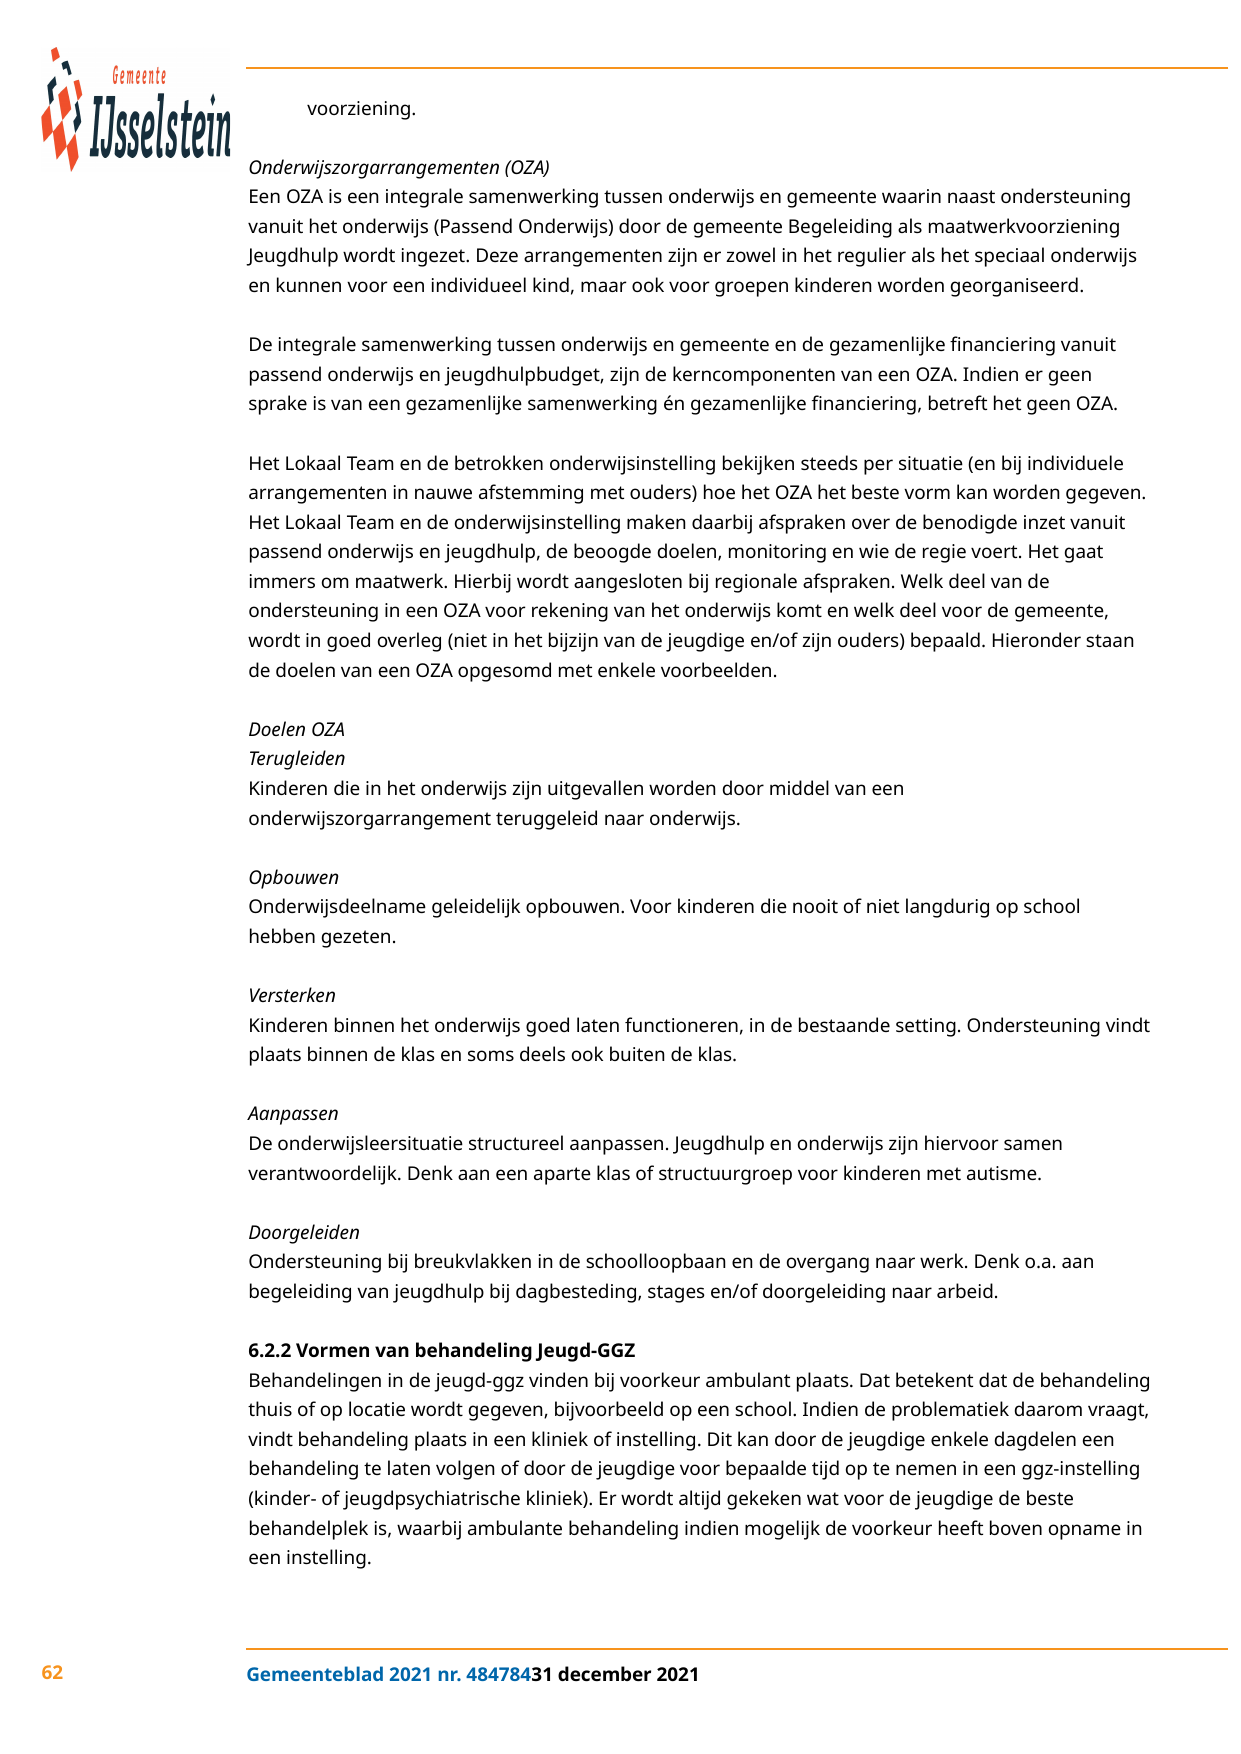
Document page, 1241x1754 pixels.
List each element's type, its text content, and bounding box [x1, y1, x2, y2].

text Behandelingen in de jeugd-ggz vinden bij voorkeur ambulant plaats. Dat betekent dat de behandeling thuis of op locatie wordt gegeven, bijvoorbeeld op een school. Indien de problematiek daarom vraagt, vindt behandeling plaats in een kliniek of instelling. Dit kan door de jeugdige enkele dagdelen een behandeling te laten volgen of door de jeugdige voor bepaalde tijd op te nemen in een ggz-instelling (kinder- of jeugdpsychiatrische kliniek). Er wordt altijd gekeken wat voor de jeugdige de beste behandelplek is, waarbij ambulante behandeling indien mogelijk de voorkeur heeft boven opname in een instelling. [248, 1367, 1152, 1570]
picture [41, 47, 231, 172]
text Doelen OZA [248, 716, 1152, 742]
text De integrale samenwerking tussen onderwijs en gemeente en de gezamenlijke financiering vanuit passend onderwijs en jeugdhulpbudget, zijn de kerncomponenten van een OZA. Indien er geen sprake is van een gezamenlijke samenwerking én gezamenlijke financiering, betreft het geen OZA. [248, 331, 1152, 416]
text Ondersteuning bij breukvlakken in de schoolloopbaan en de overgang naar werk. Denk o.a. aan begeleiding van jeugdhulp bij dagbesteding, stages en/of doorgeleiding naar arbeid. [248, 1248, 1152, 1304]
text Het Lokaal Team en de betrokken onderwijsinstelling bekijken steeds per situatie (en bij individuele arrangementen in nauwe afstemming met ouders) hoe het OZA het beste vorm kan worden gegeven. Het Lokaal Team en de onderwijsinstelling maken daarbij afspraken over de benodigde inzet vanuit passend onderwijs en jeugdhulp, de beoogde doelen, monitoring en wie de regie voert. Het gaat immers om maatwerk. Hierbij wordt aangesloten bij regionale afspraken. Welk deel van de ondersteuning in een OZA voor rekening van het onderwijs komt en welk deel voor de gemeente, wordt in goed overleg (niet in het bijzijn van de jeugdige en/of zijn ouders) bepaald. Hieronder staan de doelen van een OZA opgesomd met enkele voorbeelden. [248, 450, 1152, 683]
text 6.2.2 Vormen van behandeling Jeugd-GGZ [248, 1337, 1152, 1363]
text Aanpassen [248, 1101, 1152, 1126]
list voorziening. [248, 95, 1152, 121]
text Onderwijsdeelname geleidelijk opbouwen. Voor kinderen die nooit of niet langdurig op school hebben gezeten. [248, 893, 1152, 949]
text Versterken [248, 982, 1152, 1008]
text De onderwijsleersituatie structureel aanpassen. Jeugdhulp en onderwijs zijn hiervoor samen verantwoordelijk. Denk aan een aparte klas of structuurgroep voor kinderen met autisme. [248, 1130, 1152, 1186]
text Terugleiden [248, 746, 1152, 771]
text Kinderen binnen het onderwijs goed laten functioneren, in de bestaande setting. Ondersteuning vindt plaats binnen de klas en soms deels ook buiten de klas. [248, 1012, 1152, 1067]
text Een OZA is een integrale samenwerking tussen onderwijs en gemeente waarin naast ondersteuning vanuit het onderwijs (Passend Onderwijs) door de gemeente Begeleiding als maatwerkvoorziening Jeugdhulp wordt ingezet. Deze arrangementen zijn er zowel in het regulier als het speciaal onderwijs en kunnen voor een individueel kind, maar ook voor groepen kinderen worden georganiseerd. [248, 183, 1152, 298]
text Opbouwen [248, 864, 1152, 890]
text Doorgeleiden [248, 1219, 1152, 1245]
text Onderwijszorgarrangementen (OZA) [248, 154, 1152, 180]
text Kinderen die in het onderwijs zijn uitgevallen worden door middel van een onderwijszorgarrangement teruggeleid naar onderwijs. [248, 775, 1152, 831]
